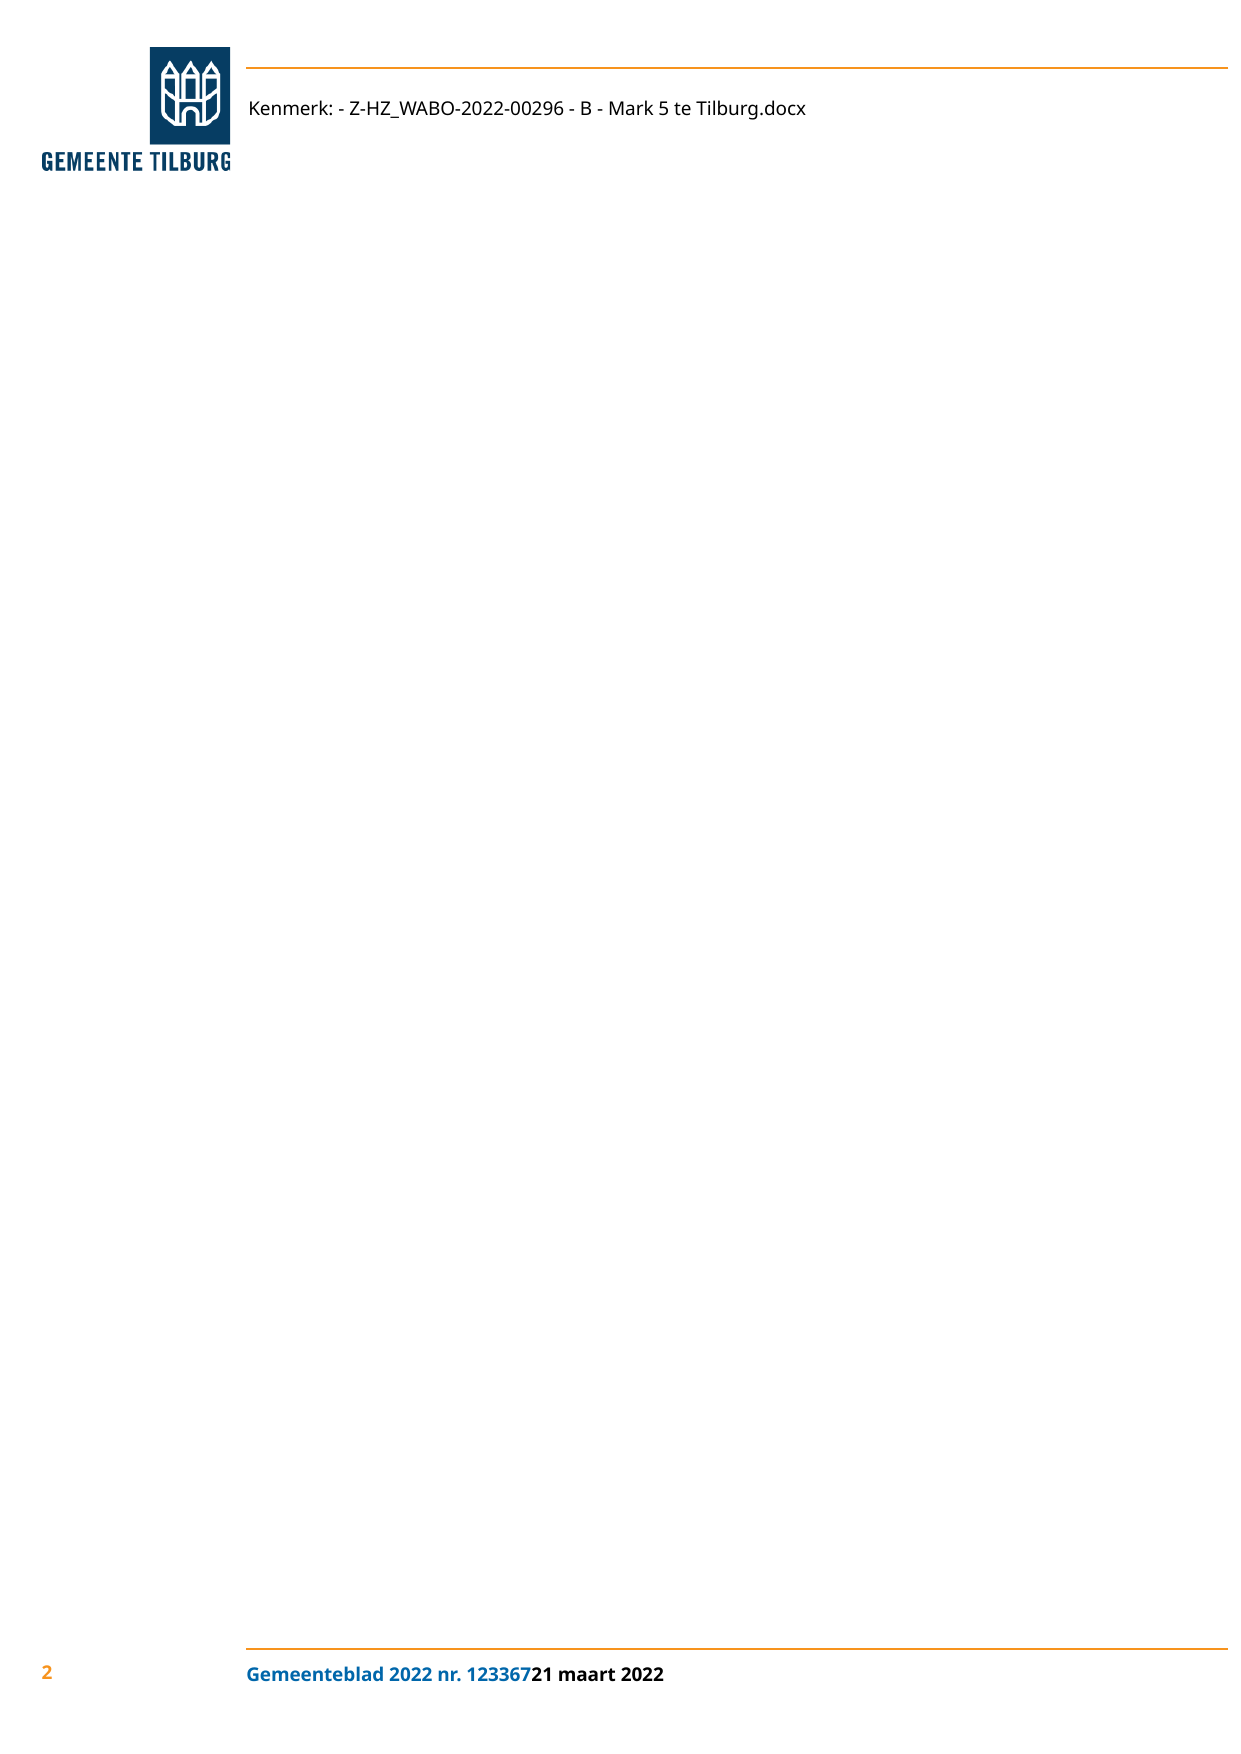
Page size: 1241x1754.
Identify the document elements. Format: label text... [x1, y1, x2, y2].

text Kenmerk: - Z-HZ_WABO-2022-00296 - B - Mark 5 te Tilburg.docx [248, 95, 1152, 121]
picture [41, 47, 231, 172]
